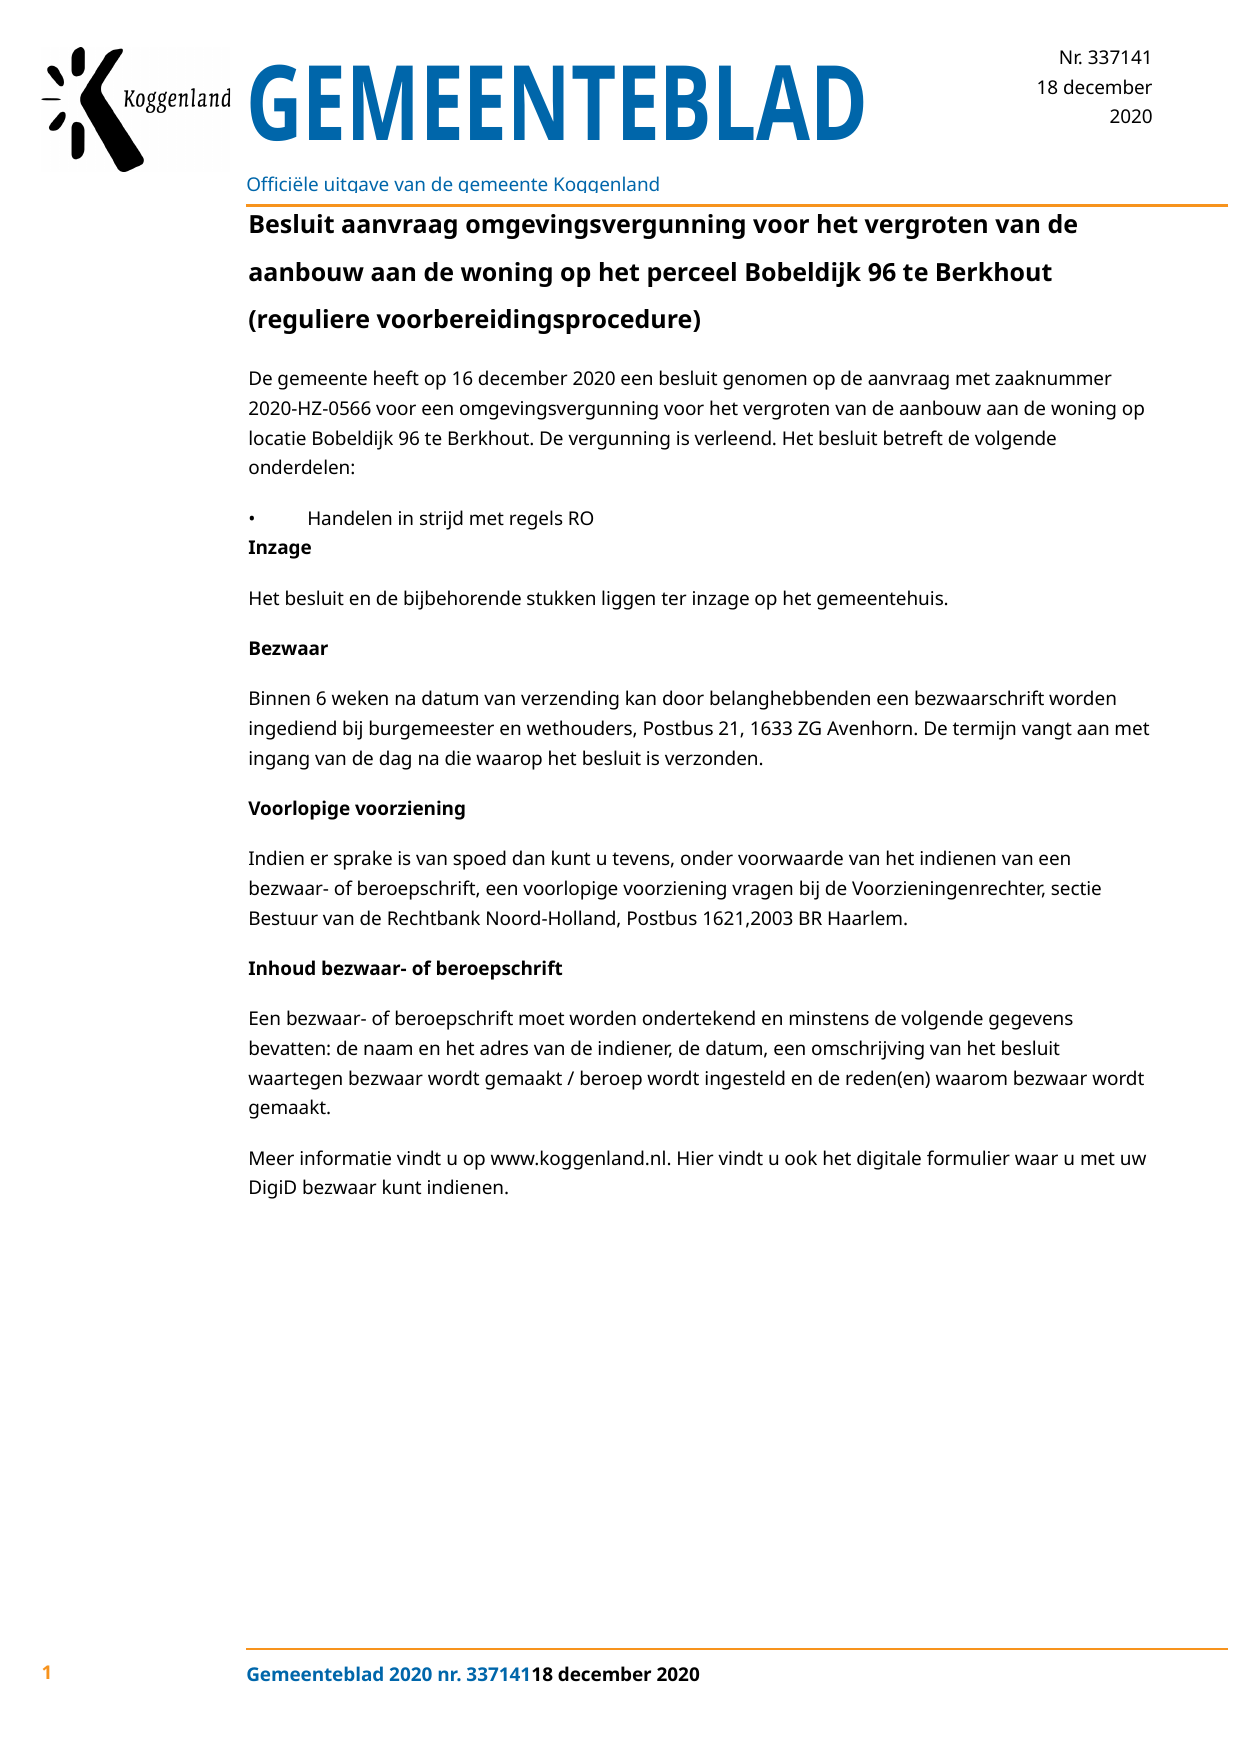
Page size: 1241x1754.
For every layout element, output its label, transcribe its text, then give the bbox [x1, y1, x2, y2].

text Het besluit en de bijbehorende stukken liggen ter inzage op het gemeentehuis. [248, 585, 1152, 610]
text Besluit aanvraag omgevingsvergunning voor het vergroten van de aanbouw aan de woning op het perceel Bobeldijk 96 te Berkhout (reguliere voorbereidingsprocedure) [248, 207, 1152, 336]
text Binnen 6 weken na datum van verzending kan door belanghebbenden een bezwaarschrift worden ingediend bij burgemeester en wethouders, Postbus 21, 1633 ZG Avenhorn. De termijn vangt aan met ingang van de dag na die waarop het besluit is verzonden. [248, 686, 1152, 770]
text Meer informatie vindt u op www.koggenland.nl. Hier vindt u ook het digitale formulier waar u met uw DigiD bezwaar kunt indienen. [248, 1145, 1152, 1200]
picture [41, 47, 231, 172]
text Inzage [248, 534, 1152, 560]
text Indien er sprake is van spoed dan kunt u tevens, onder voorwaarde van het indienen van een bezwaar- of beroepschrift, een voorlopige voorziening vragen bij de Voorzieningenrechter, sectie Bestuur van de Rechtbank Noord-Holland, Postbus 1621,2003 BR Haarlem. [248, 846, 1152, 930]
text Inhoud bezwaar- of beroepschrift [248, 955, 1152, 981]
text Bezwaar [248, 635, 1152, 661]
text De gemeente heeft op 16 december 2020 een besluit genomen op de aanvraag met zaaknummer 2020-HZ-0566 voor een omgevingsvergunning voor het vergroten van de aanbouw aan de woning op locatie Bobeldijk 96 te Berkhout. De vergunning is verleend. Het besluit betreft de volgende onderdelen: [248, 366, 1152, 480]
text Een bezwaar- of beroepschrift moet worden ondertekend en minstens de volgende gegevens bevatten: de naam en het adres van de indiener, de datum, een omschrijving van het besluit waartegen bezwaar wordt gemaakt / beroep wordt ingesteld en de reden(en) waarom bezwaar wordt gemaakt. [248, 1006, 1152, 1120]
text Voorlopige voorziening [248, 795, 1152, 821]
list Handelen in strijd met regels RO [248, 505, 1152, 530]
